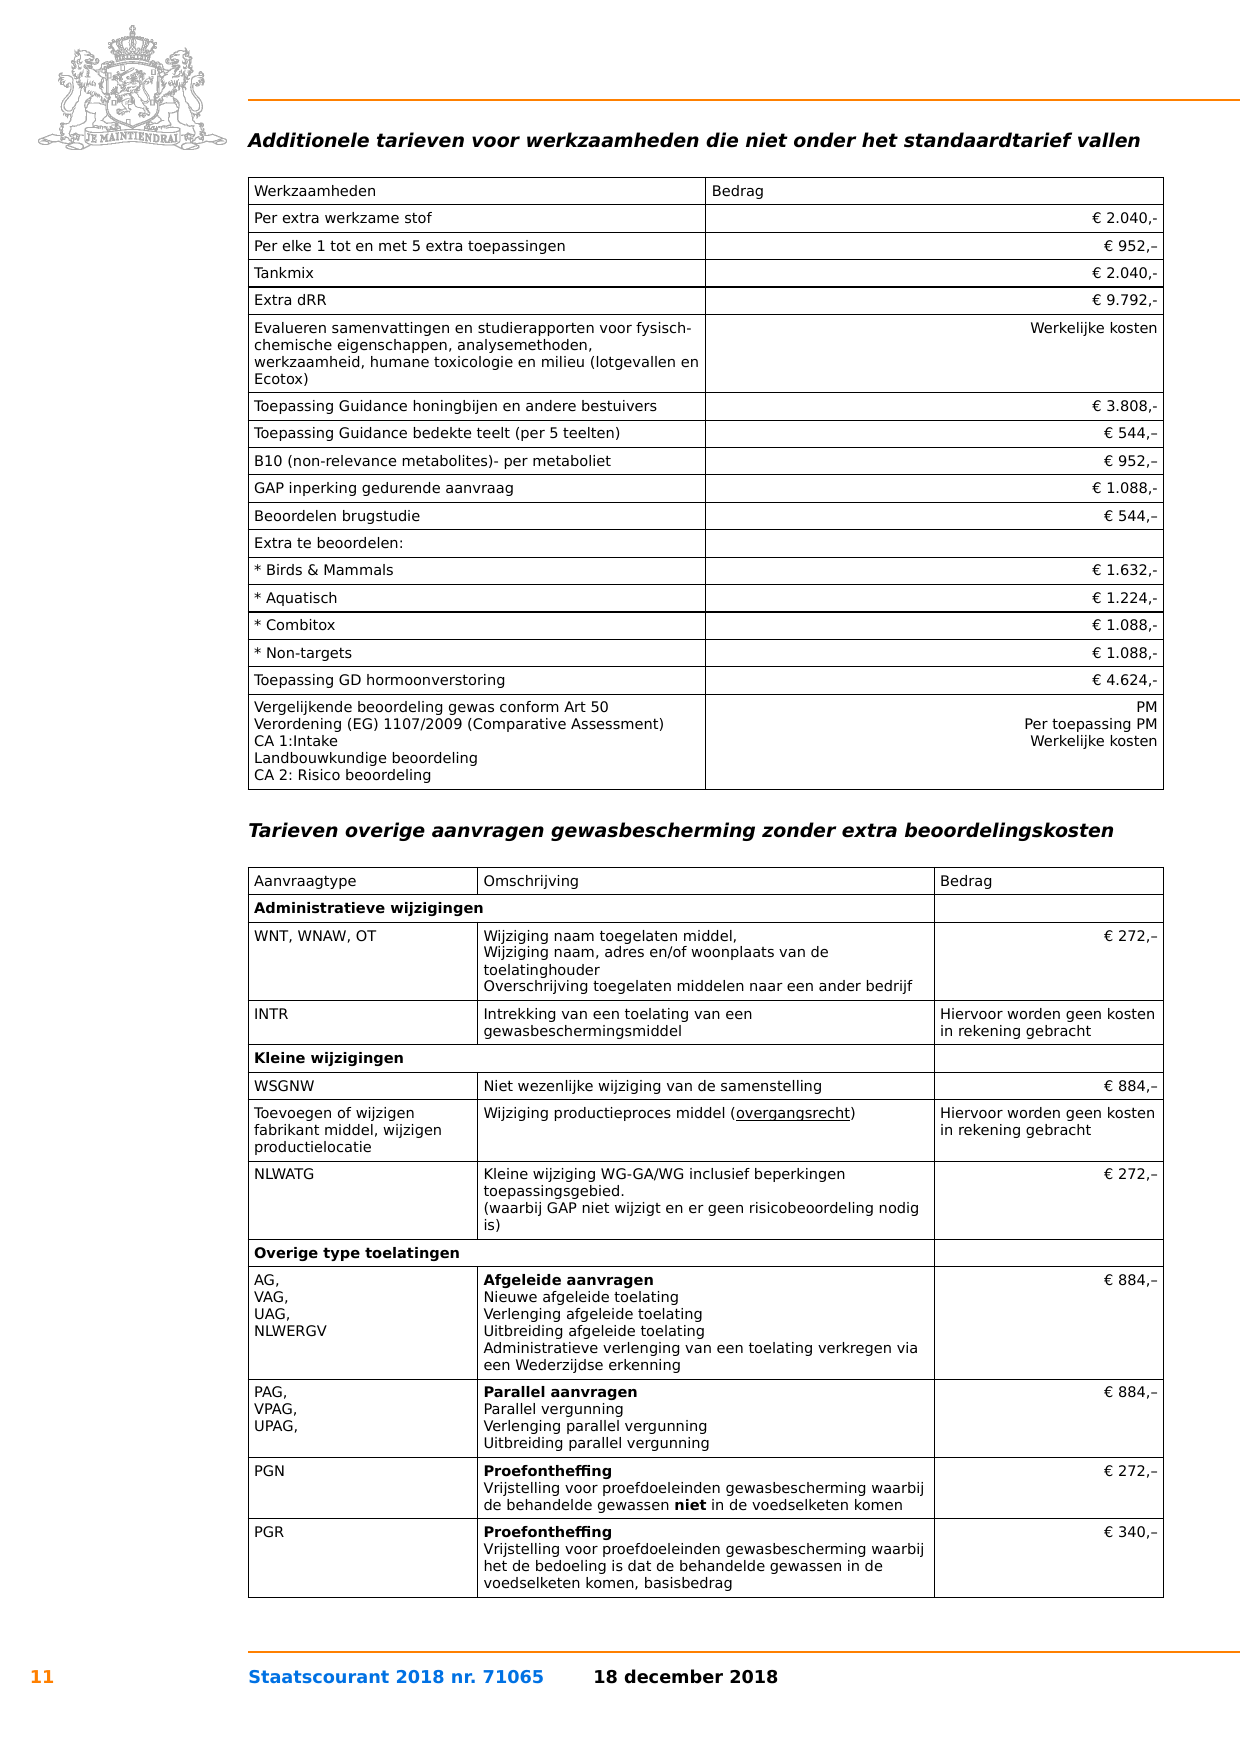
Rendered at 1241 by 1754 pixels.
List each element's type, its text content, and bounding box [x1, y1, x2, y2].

table_header Omschrijving [478, 868, 934, 894]
table_cell Afgeleide aanvragen Nieuwe afgeleide toelating Verlenging afgeleide toelating Uitbreiding afgeleide toelating Administratieve verlenging van een toelating verkregen via een Wederzijdse erkenning [478, 1267, 934, 1378]
table_cell € 340,– [935, 1519, 1163, 1597]
table_cell € 952,– [706, 448, 1163, 474]
table_cell Hiervoor worden geen kosten in rekening gebracht [935, 1001, 1163, 1044]
table_cell € 2.040,- [706, 260, 1163, 286]
table_cell € 3.808,- [706, 393, 1163, 419]
table_cell WSGNW [249, 1073, 477, 1099]
table_header Aanvraagtype [249, 868, 477, 894]
table_cell Parallel aanvragen Parallel vergunning Verlenging parallel vergunning Uitbreiding parallel vergunning [478, 1380, 934, 1457]
table_cell € 1.088,- [706, 640, 1163, 666]
table_cell Per extra werkzame stof [249, 205, 705, 232]
table_cell Evalueren samenvattingen en studierapporten voor fysisch-chemische eigenschappen, analysemethoden, werkzaamheid, humane toxicologie en milieu (lotgevallen en Ecotox) [249, 315, 705, 392]
table_cell Toevoegen of wijzigen fabrikant middel, wijzigen productielocatie [249, 1100, 477, 1161]
table_cell Niet wezenlijke wijziging van de samenstelling [478, 1073, 934, 1099]
table_cell € 1.088,- [706, 475, 1163, 502]
table_cell € 544,– [706, 421, 1163, 447]
table_cell Intrekking van een toelating van een gewasbeschermingsmiddel [478, 1001, 934, 1044]
table_cell € 1.632,- [706, 558, 1163, 584]
table_header Bedrag [935, 868, 1163, 894]
table_cell [935, 1045, 1163, 1072]
table_cell Administratieve wijzigingen [249, 895, 934, 922]
table_cell € 272,– [935, 1458, 1163, 1518]
subtitle Additionele tarieven voor werkzaamheden die niet onder het standaardtarief vallen [248, 130, 1163, 152]
table_cell € 884,– [935, 1267, 1163, 1378]
table_header Bedrag [706, 178, 1163, 204]
table_cell * Combitox [249, 613, 705, 639]
table_cell Kleine wijziging WG-GA/WG inclusief beperkingen toepassingsgebied. (waarbij GAP niet wijzigt en er geen risicobeoordeling nodig is) [478, 1162, 934, 1239]
table_cell * Aquatisch [249, 585, 705, 611]
table_cell [706, 530, 1163, 557]
table_cell € 1.088,- [706, 613, 1163, 639]
table_cell INTR [249, 1001, 477, 1044]
table_cell PGN [249, 1458, 477, 1518]
table_cell Toepassing Guidance bedekte teelt (per 5 teelten) [249, 421, 705, 447]
table_cell NLWATG [249, 1162, 477, 1239]
table_cell € 2.040,- [706, 205, 1163, 232]
table_cell Extra te beoordelen: [249, 530, 705, 557]
table_cell € 544,– [706, 503, 1163, 529]
table_cell € 4.624,- [706, 667, 1163, 693]
table_cell Kleine wijzigingen [249, 1045, 934, 1072]
table_cell € 1.224,- [706, 585, 1163, 611]
table_cell * Non-targets [249, 640, 705, 666]
table_cell Extra dRR [249, 288, 705, 314]
table_cell Toepassing GD hormoonverstoring [249, 667, 705, 693]
table_cell € 884,– [935, 1073, 1163, 1099]
table_cell € 272,– [935, 923, 1163, 1000]
table_cell GAP inperking gedurende aanvraag [249, 475, 705, 502]
table_cell Proefontheffing Vrijstelling voor proefdoeleinden gewasbescherming waarbij de behandelde gewassen niet in de voedselketen komen [478, 1458, 934, 1518]
table_cell € 884,– [935, 1380, 1163, 1457]
table_cell Wijziging naam toegelaten middel, Wijziging naam, adres en/of woonplaats van de toelatinghouder Overschrijving toegelaten middelen naar een ander bedrijf [478, 923, 934, 1000]
table_cell [935, 895, 1163, 922]
table_cell Hiervoor worden geen kosten in rekening gebracht [935, 1100, 1163, 1161]
table_cell WNT, WNAW, OT [249, 923, 477, 1000]
table_cell Tankmix [249, 260, 705, 286]
table_cell Werkelijke kosten [706, 315, 1163, 392]
table_cell € 952,– [706, 233, 1163, 259]
table_cell PGR [249, 1519, 477, 1597]
subtitle Tarieven overige aanvragen gewasbescherming zonder extra beoordelingskosten [248, 820, 1163, 842]
picture [38, 25, 227, 150]
table_cell AG, VAG, UAG, NLWERGV [249, 1267, 477, 1378]
table_cell Beoordelen brugstudie [249, 503, 705, 529]
table_cell [935, 1240, 1163, 1266]
table_cell Toepassing Guidance honingbijen en andere bestuivers [249, 393, 705, 419]
table_cell B10 (non-relevance metabolites)- per metaboliet [249, 448, 705, 474]
table_cell € 272,– [935, 1162, 1163, 1239]
table_header Werkzaamheden [249, 178, 705, 204]
table_cell Wijziging productieproces middel (overgangsrecht) [478, 1100, 934, 1161]
table_cell € 9.792,- [706, 288, 1163, 314]
table_cell PM Per toepassing PM Werkelijke kosten [706, 695, 1163, 789]
table_cell Proefontheffing Vrijstelling voor proefdoeleinden gewasbescherming waarbij het de bedoeling is dat de behandelde gewassen in de voedselketen komen, basisbedrag [478, 1519, 934, 1597]
table_cell * Birds & Mammals [249, 558, 705, 584]
table_cell Vergelijkende beoordeling gewas conform Art 50 Verordening (EG) 1107/2009 (Comparative Assessment) CA 1:Intake Landbouwkundige beoordeling CA 2: Risico beoordeling [249, 695, 705, 789]
table_cell PAG, VPAG, UPAG, [249, 1380, 477, 1457]
table_cell Per elke 1 tot en met 5 extra toepassingen [249, 233, 705, 259]
table_cell Overige type toelatingen [249, 1240, 934, 1266]
